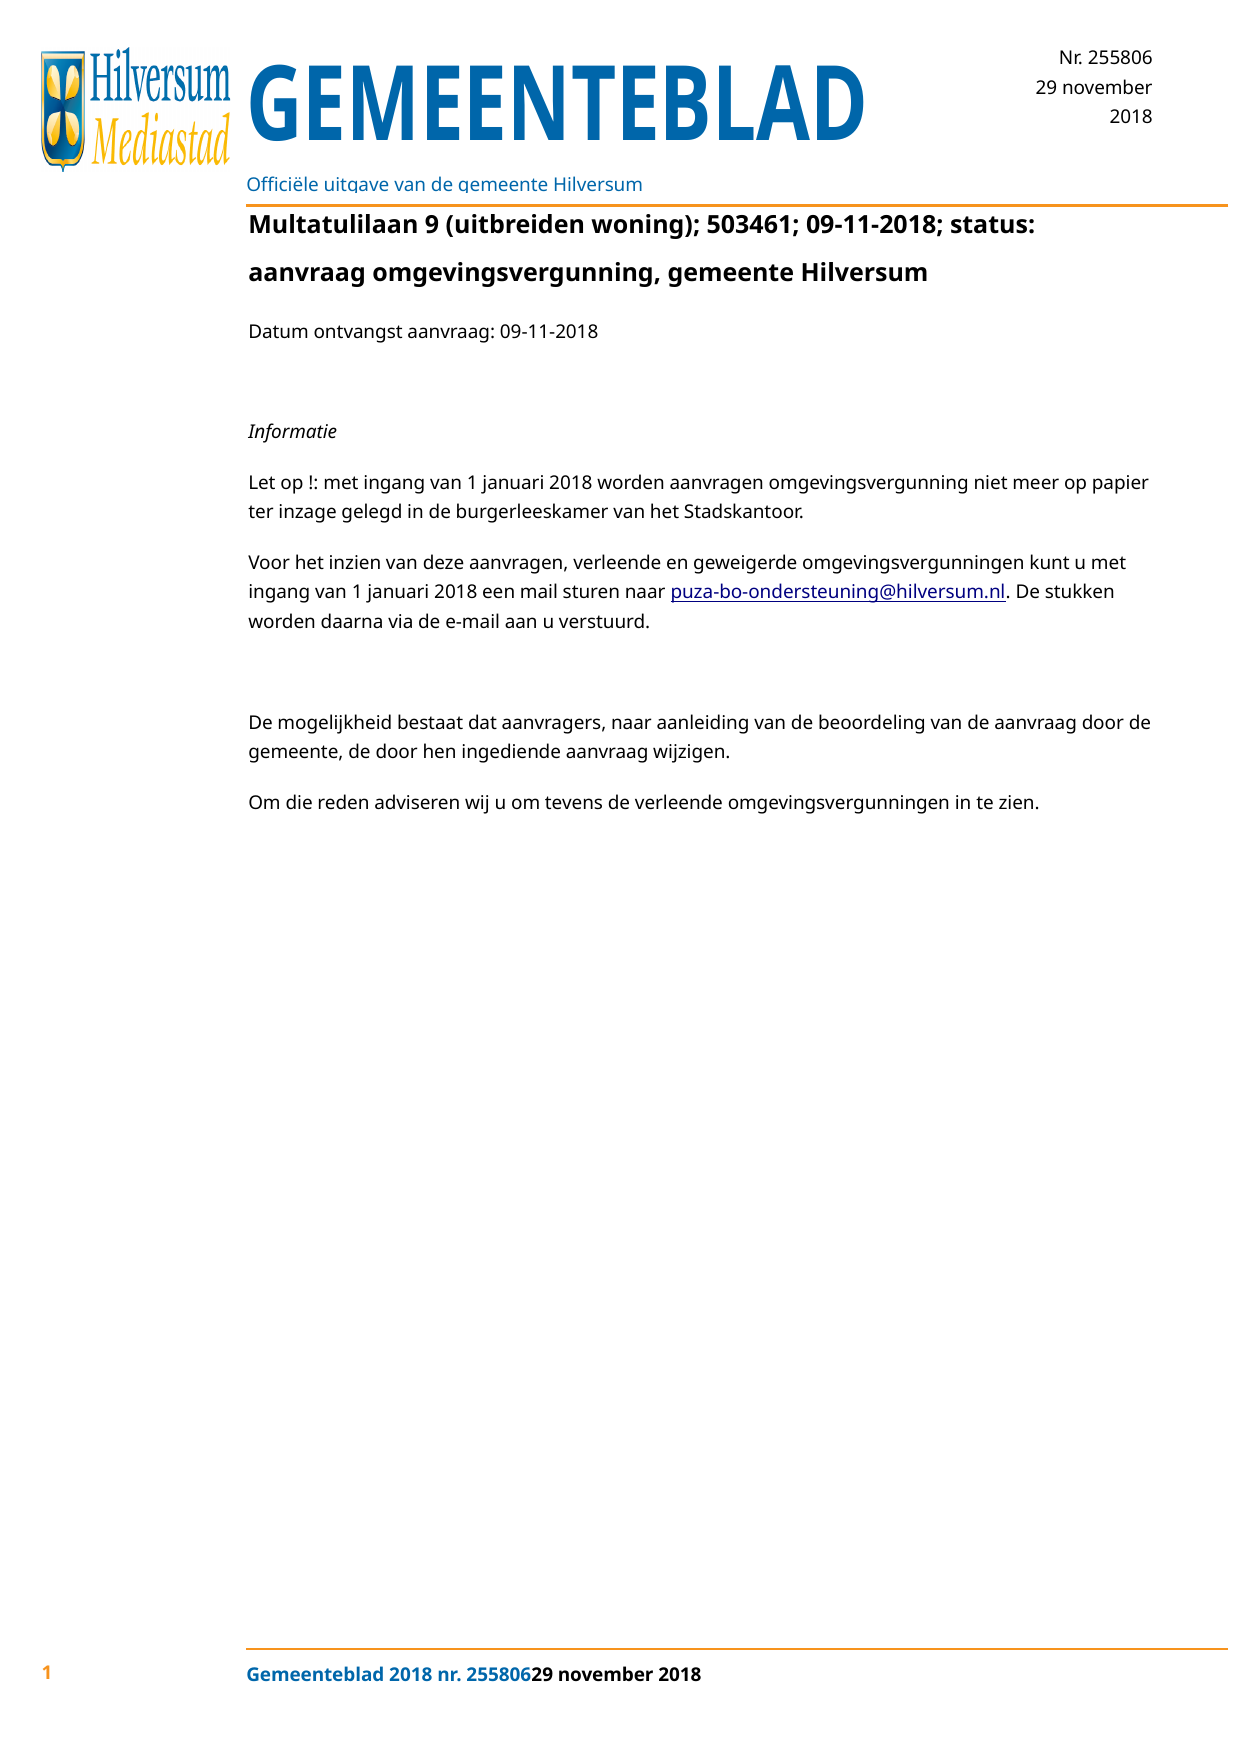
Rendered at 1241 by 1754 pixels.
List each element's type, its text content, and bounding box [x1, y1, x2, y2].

text Voor het inzien van deze aanvragen, verleende en geweigerde omgevingsvergunningen kunt u met ingang van 1 januari 2018 een mail sturen naar puza-bo-ondersteuning@hilversum.nl. De stukken worden daarna via de e-mail aan u verstuurd. [248, 549, 1152, 634]
text De mogelijkheid bestaat dat aanvragers, naar aanleiding van de beoordeling van de aanvraag door de gemeente, de door hen ingediende aanvraag wijzigen. [248, 709, 1152, 764]
text Datum ontvangst aanvraag: 09-11-2018 [248, 318, 1152, 344]
picture [41, 47, 231, 172]
text Let op !: met ingang van 1 januari 2018 worden aanvragen omgevingsvergunning niet meer op papier ter inzage gelegd in de burgerleeskamer van het Stadskantoor. [248, 469, 1152, 524]
text Om die reden adviseren wij u om tevens de verleende omgevingsvergunningen in te zien. [248, 789, 1152, 815]
text Multatulilaan 9 (uitbreiden woning); 503461; 09-11-2018; status: aanvraag omgevingsvergunning, gemeente Hilversum [248, 207, 1152, 288]
text Informatie [248, 419, 1152, 444]
